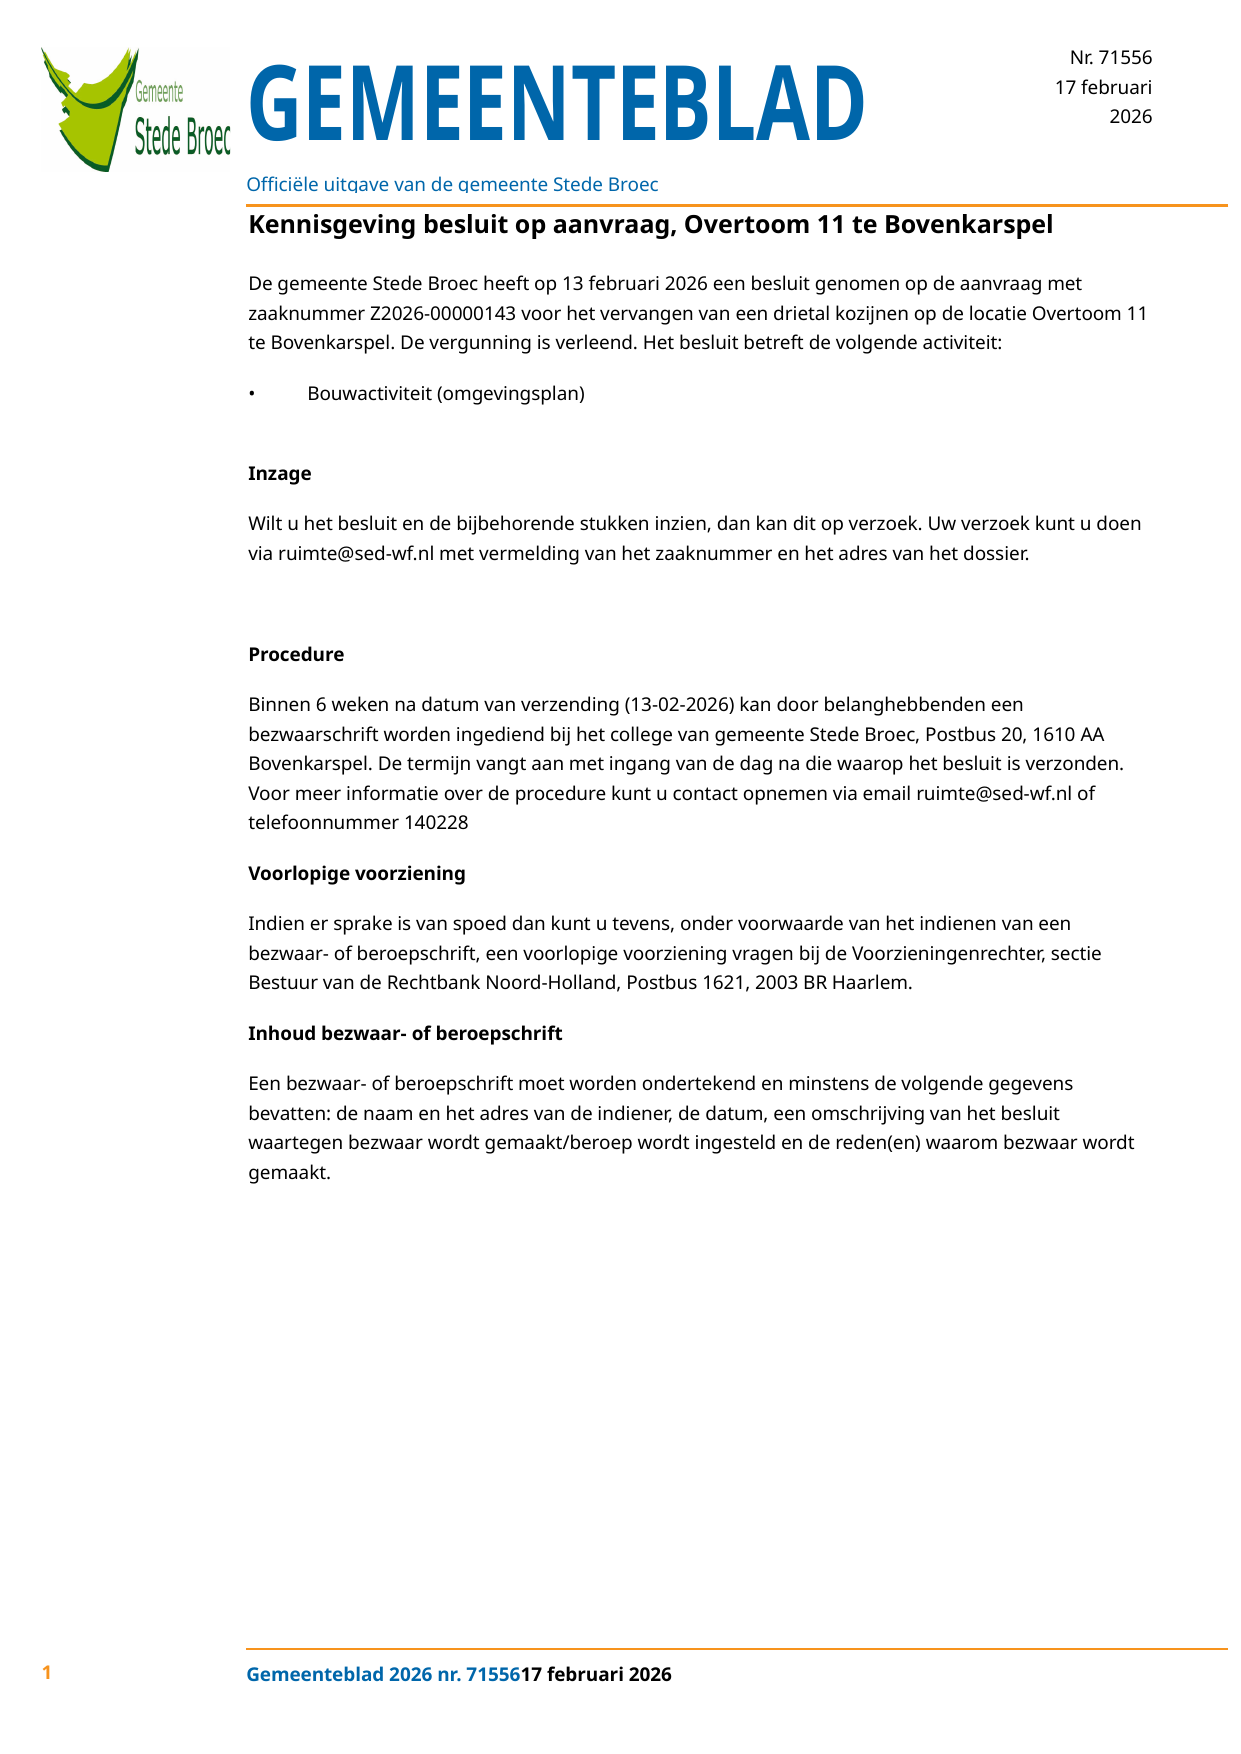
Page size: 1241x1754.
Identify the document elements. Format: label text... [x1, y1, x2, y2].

text Inhoud bezwaar- of beroepschrift [248, 1020, 1152, 1046]
text Wilt u het besluit en de bijbehorende stukken inzien, dan kan dit op verzoek. Uw verzoek kunt u doen via ruimte@sed-wf.nl met vermelding van het zaaknummer en het adres van het dossier. [248, 510, 1152, 566]
text Inzage [248, 460, 1152, 486]
text De gemeente Stede Broec heeft op 13 februari 2026 een besluit genomen op de aanvraag met zaaknummer Z2026-00000143 voor het vervangen van een drietal kozijnen op de locatie Overtoom 11 te Bovenkarspel. De vergunning is verleend. Het besluit betreft de volgende activiteit: [248, 270, 1152, 355]
text Voorlopige voorziening [248, 860, 1152, 886]
text Procedure [248, 641, 1152, 666]
list Bouwactiviteit (omgevingsplan) [248, 380, 1152, 406]
text Een bezwaar- of beroepschrift moet worden ondertekend en minstens de volgende gegevens bevatten: de naam en het adres van de indiener, de datum, een omschrijving van het besluit waartegen bezwaar wordt gemaakt/beroep wordt ingesteld en de reden(en) waarom bezwaar wordt gemaakt. [248, 1070, 1152, 1185]
text Binnen 6 weken na datum van verzending (13-02-2026) kan door belanghebbenden een bezwaarschrift worden ingediend bij het college van gemeente Stede Broec, Postbus 20, 1610 AA Bovenkarspel. De termijn vangt aan met ingang van de dag na die waarop het besluit is verzonden. Voor meer informatie over de procedure kunt u contact opnemen via email ruimte@sed-wf.nl of telefoonnummer 140228 [248, 691, 1152, 835]
text Indien er sprake is van spoed dan kunt u tevens, onder voorwaarde van het indienen van een bezwaar- of beroepschrift, een voorlopige voorziening vragen bij de Voorzieningenrechter, sectie Bestuur van de Rechtbank Noord-Holland, Postbus 1621, 2003 BR Haarlem. [248, 910, 1152, 995]
text Kennisgeving besluit op aanvraag, Overtoom 11 te Bovenkarspel [248, 207, 1152, 241]
picture [41, 47, 231, 172]
